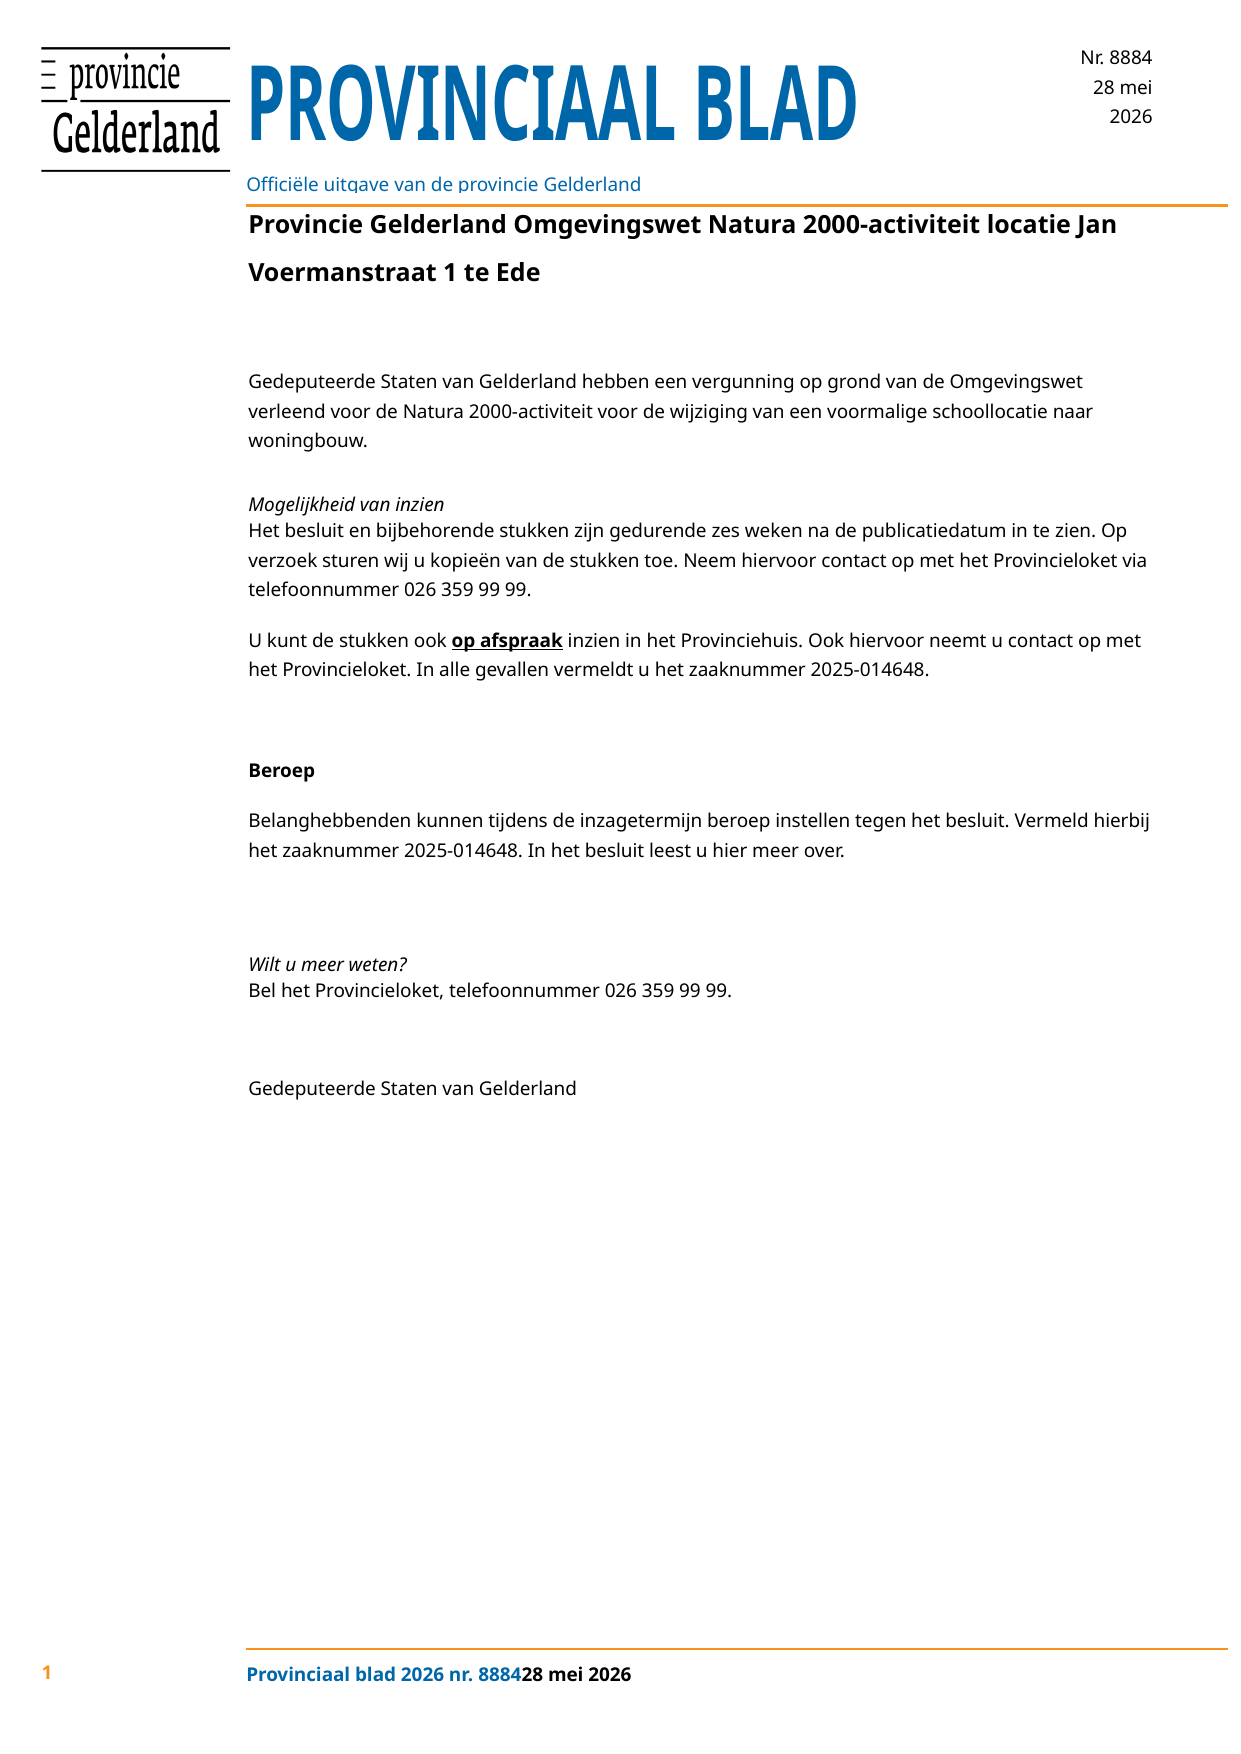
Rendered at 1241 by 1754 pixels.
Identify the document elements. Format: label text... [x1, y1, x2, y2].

text U kunt de stukken ook op afspraak inzien in het Provinciehuis. Ook hiervoor neemt u contact op met het Provincieloket. In alle gevallen vermeldt u het zaaknummer 2025-014648. [248, 627, 1152, 682]
picture [41, 47, 231, 172]
text Provincie Gelderland Omgevingswet Natura 2000-activiteit locatie Jan Voermanstraat 1 te Ede [248, 207, 1152, 288]
text Belanghebbenden kunnen tijdens de inzagetermijn beroep instellen tegen het besluit. Vermeld hierbij het zaaknummer 2025-014648. In het besluit leest u hier meer over. [248, 808, 1152, 863]
text Het besluit en bijbehorende stukken zijn gedurende zes weken na de publicatiedatum in te zien. Op verzoek sturen wij u kopieën van de stukken toe. Neem hiervoor contact op met het Provincieloket via telefoonnummer 026 359 99 99. [248, 517, 1152, 602]
text Bel het Provincieloket, telefoonnummer 026 359 99 99. [248, 977, 1152, 1003]
text Gedeputeerde Staten van Gelderland [248, 1076, 1152, 1101]
text Gedeputeerde Staten van Gelderland hebben een vergunning op grond van de Omgevingswet verleend voor de Natura 2000-activiteit voor de wijziging van een voormalige schoollocatie naar woningbouw. [248, 368, 1152, 453]
text Mogelijkheid van inzien [248, 491, 1152, 517]
text Beroep [248, 757, 1152, 783]
text Wilt u meer weten? [248, 952, 1152, 977]
